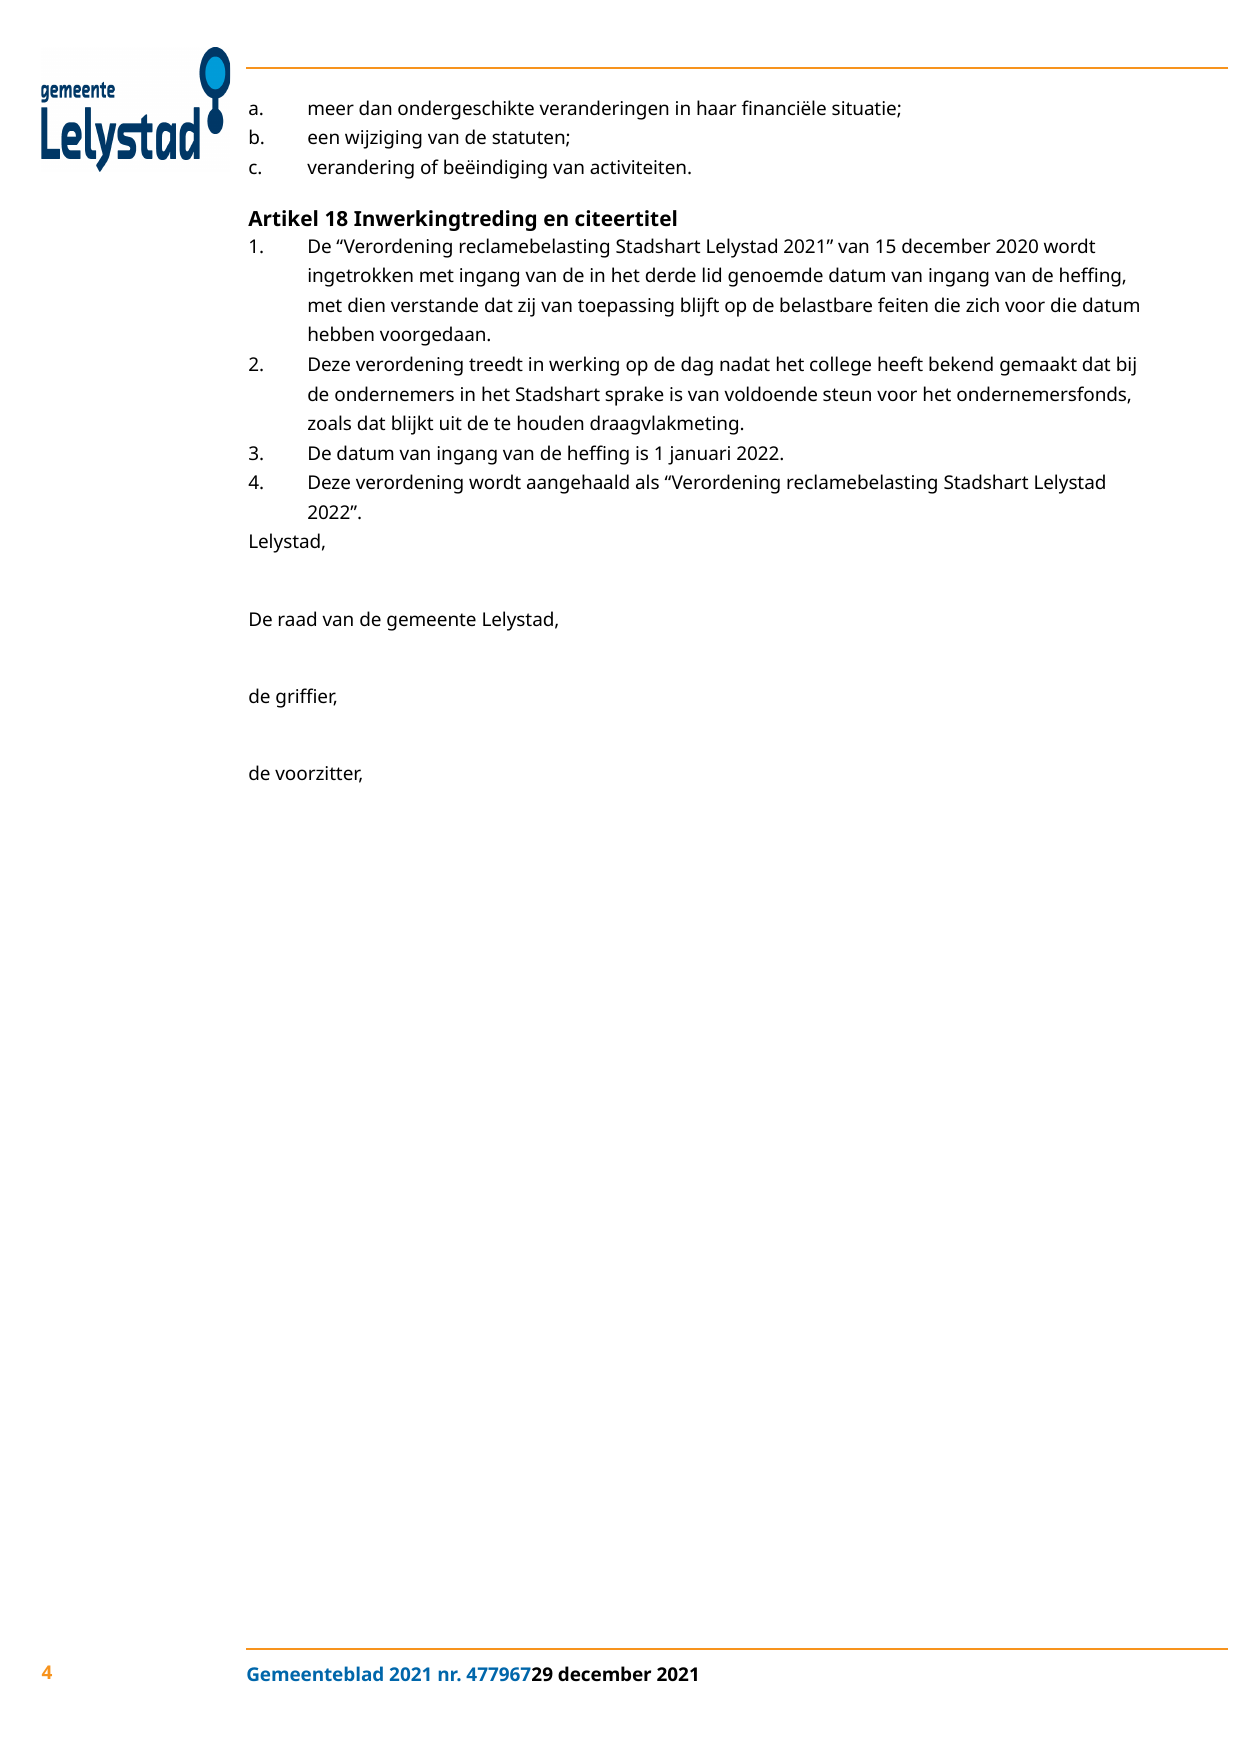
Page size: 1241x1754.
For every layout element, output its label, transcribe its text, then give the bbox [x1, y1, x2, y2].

list meer dan ondergeschikte veranderingen in haar financiële situatie; [248, 95, 1152, 121]
text De raad van de gemeente Lelystad, [248, 606, 1152, 632]
text Lelystad, [248, 529, 1152, 554]
text de voorzitter, [248, 760, 1152, 786]
list Deze verordening wordt aangehaald als “Verordening reclamebelasting Stadshart Lelystad 2022”. [248, 469, 1152, 525]
list De “Verordening reclamebelasting Stadshart Lelystad 2021” van 15 december 2020 wordt ingetrokken met ingang van de in het derde lid genoemde datum van ingang van de heffing, met dien verstande dat zij van toepassing blijft op de belastbare feiten die zich voor die datum hebben voorgedaan. [248, 233, 1152, 347]
list een wijziging van de statuten; [248, 124, 1152, 150]
picture [41, 47, 231, 172]
text de griffier, [248, 683, 1152, 709]
text Artikel 18 Inwerkingtreding en citeertitel [248, 204, 1152, 233]
list Deze verordening treedt in werking op de dag nadat het college heeft bekend gemaakt dat bij de ondernemers in het Stadshart sprake is van voldoende steun voor het ondernemersfonds, zoals dat blijkt uit de te houden draagvlakmeting. [248, 351, 1152, 436]
list verandering of beëindiging van activiteiten. [248, 154, 1152, 180]
list De datum van ingang van de heffing is 1 januari 2022. [248, 440, 1152, 466]
